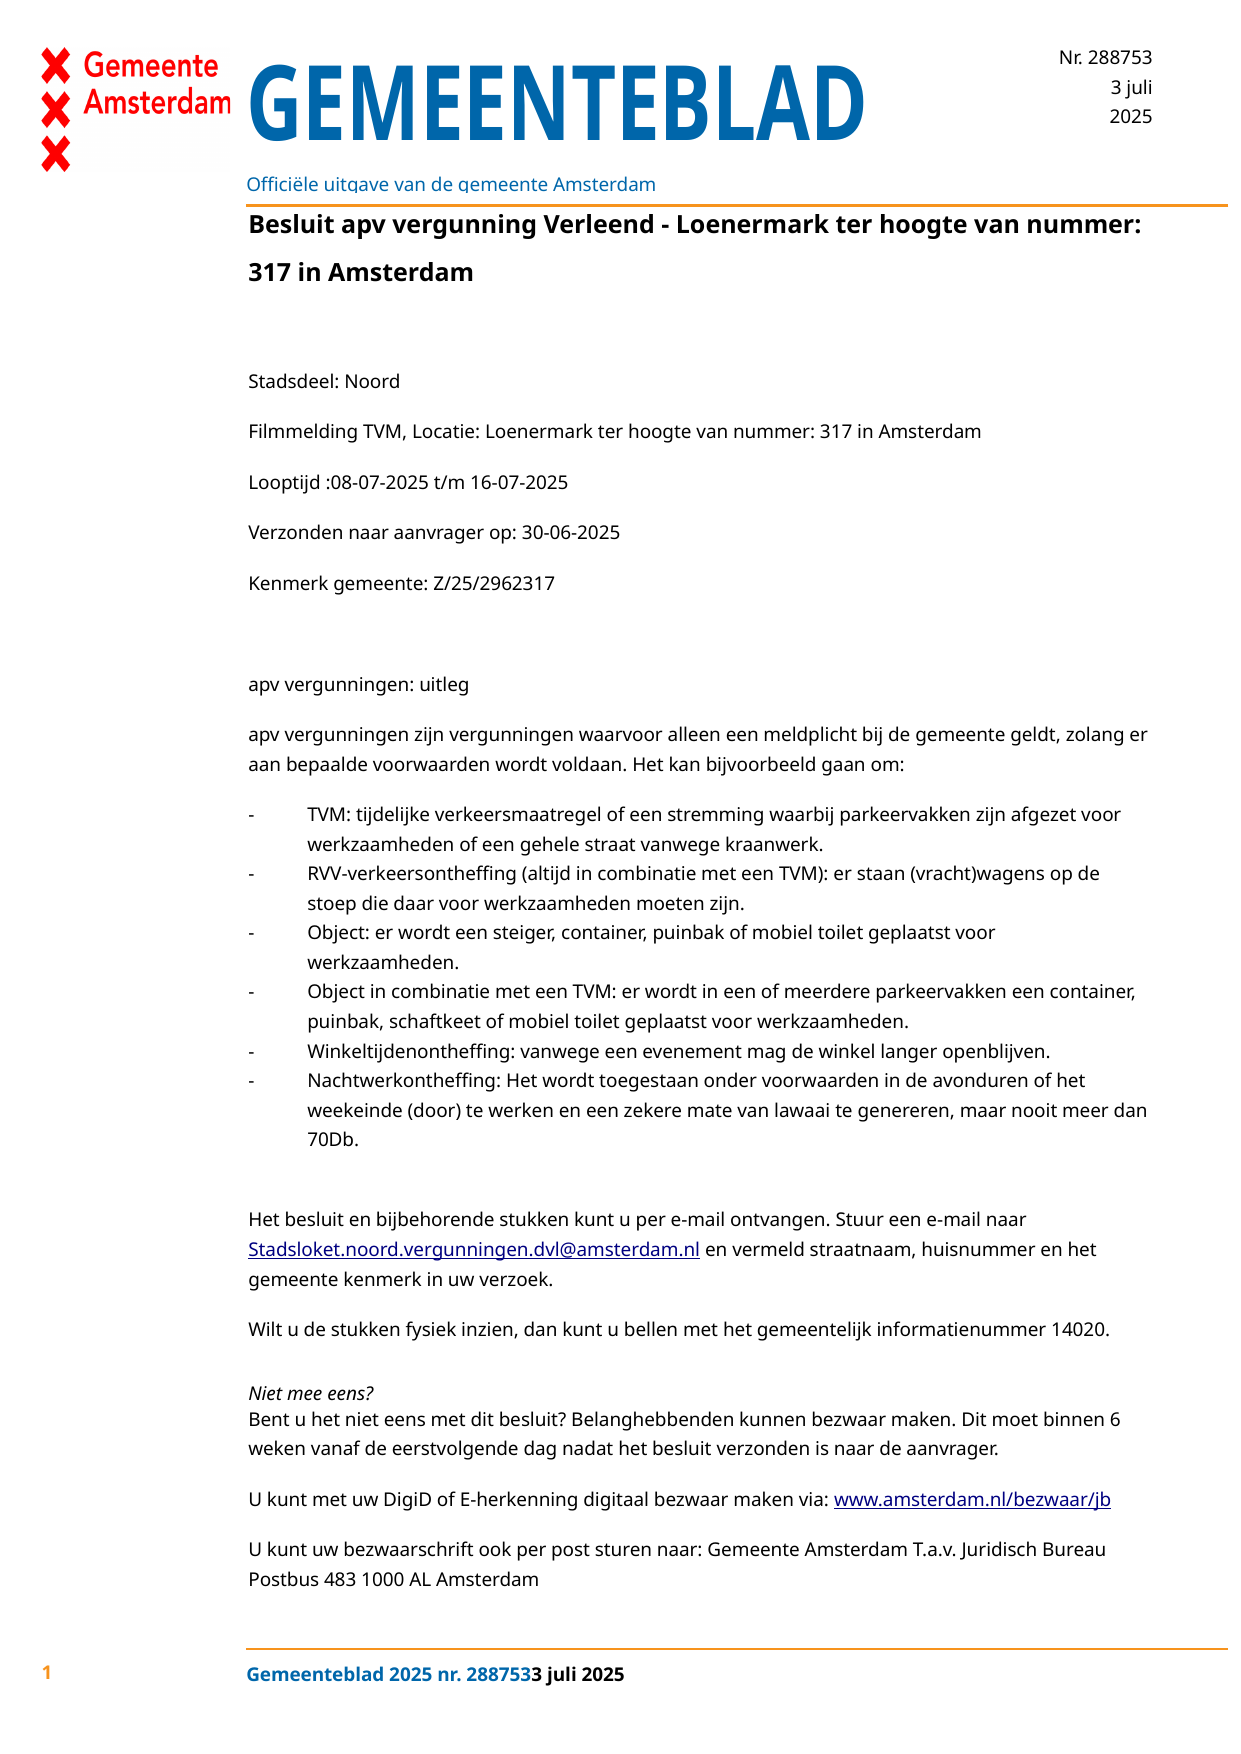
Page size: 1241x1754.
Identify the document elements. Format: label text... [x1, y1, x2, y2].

list Object: er wordt een steiger, container, puinbak of mobiel toilet geplaatst voor werkzaamheden. [248, 919, 1152, 975]
list Object in combinatie met een TVM: er wordt in een of meerdere parkeervakken een container, puinbak, schaftkeet of mobiel toilet geplaatst voor werkzaamheden. [248, 979, 1152, 1034]
picture [41, 47, 231, 172]
text Filmmelding TVM, Locatie: Loenermark ter hoogte van nummer: 317 in Amsterdam [248, 419, 1152, 444]
text apv vergunningen: uitleg [248, 671, 1152, 697]
list Nachtwerkontheffing: Het wordt toegestaan onder voorwaarden in de avonduren of het weekeinde (door) te werken en een zekere mate van lawaai te genereren, maar nooit meer dan 70Db. [248, 1067, 1152, 1152]
text U kunt met uw DigiD of E-herkenning digitaal bezwaar maken via: www.amsterdam.nl/bezwaar/jb [248, 1486, 1152, 1512]
text U kunt uw bezwaarschrift ook per post sturen naar: Gemeente Amsterdam T.a.v. Juridisch Bureau Postbus 483 1000 AL Amsterdam [248, 1536, 1152, 1592]
text Besluit apv vergunning Verleend - Loenermark ter hoogte van nummer: 317 in Amsterdam [248, 207, 1152, 288]
text Het besluit en bijbehorende stukken kunt u per e-mail ontvangen. Stuur een e-mail naar Stadsloket.noord.vergunningen.dvl@amsterdam.nl en vermeld straatnaam, huisnummer en het gemeente kenmerk in uw verzoek. [248, 1207, 1152, 1292]
text Wilt u de stukken fysiek inzien, dan kunt u bellen met het gemeentelijk informatienummer 14020. [248, 1316, 1152, 1342]
text Verzonden naar aanvrager op: 30-06-2025 [248, 519, 1152, 545]
text Niet mee eens? [248, 1380, 1152, 1406]
text Stadsdeel: Noord [248, 368, 1152, 394]
text Looptijd :08-07-2025 t/m 16-07-2025 [248, 469, 1152, 495]
list Winkeltijdenontheffing: vanwege een evenement mag de winkel langer openblijven. [248, 1038, 1152, 1064]
list RVV-verkeersontheffing (altijd in combinatie met een TVM): er staan (vracht)wagens op de stoep die daar voor werkzaamheden moeten zijn. [248, 860, 1152, 916]
text Kenmerk gemeente: Z/25/2962317 [248, 570, 1152, 596]
text apv vergunningen zijn vergunningen waarvoor alleen een meldplicht bij de gemeente geldt, zolang er aan bepaalde voorwaarden wordt voldaan. Het kan bijvoorbeeld gaan om: [248, 721, 1152, 777]
list TVM: tijdelijke verkeersmaatregel of een stremming waarbij parkeervakken zijn afgezet voor werkzaamheden of een gehele straat vanwege kraanwerk. [248, 801, 1152, 857]
text Bent u het niet eens met dit besluit? Belanghebbenden kunnen bezwaar maken. Dit moet binnen 6 weken vanaf de eerstvolgende dag nadat het besluit verzonden is naar de aanvrager. [248, 1406, 1152, 1461]
